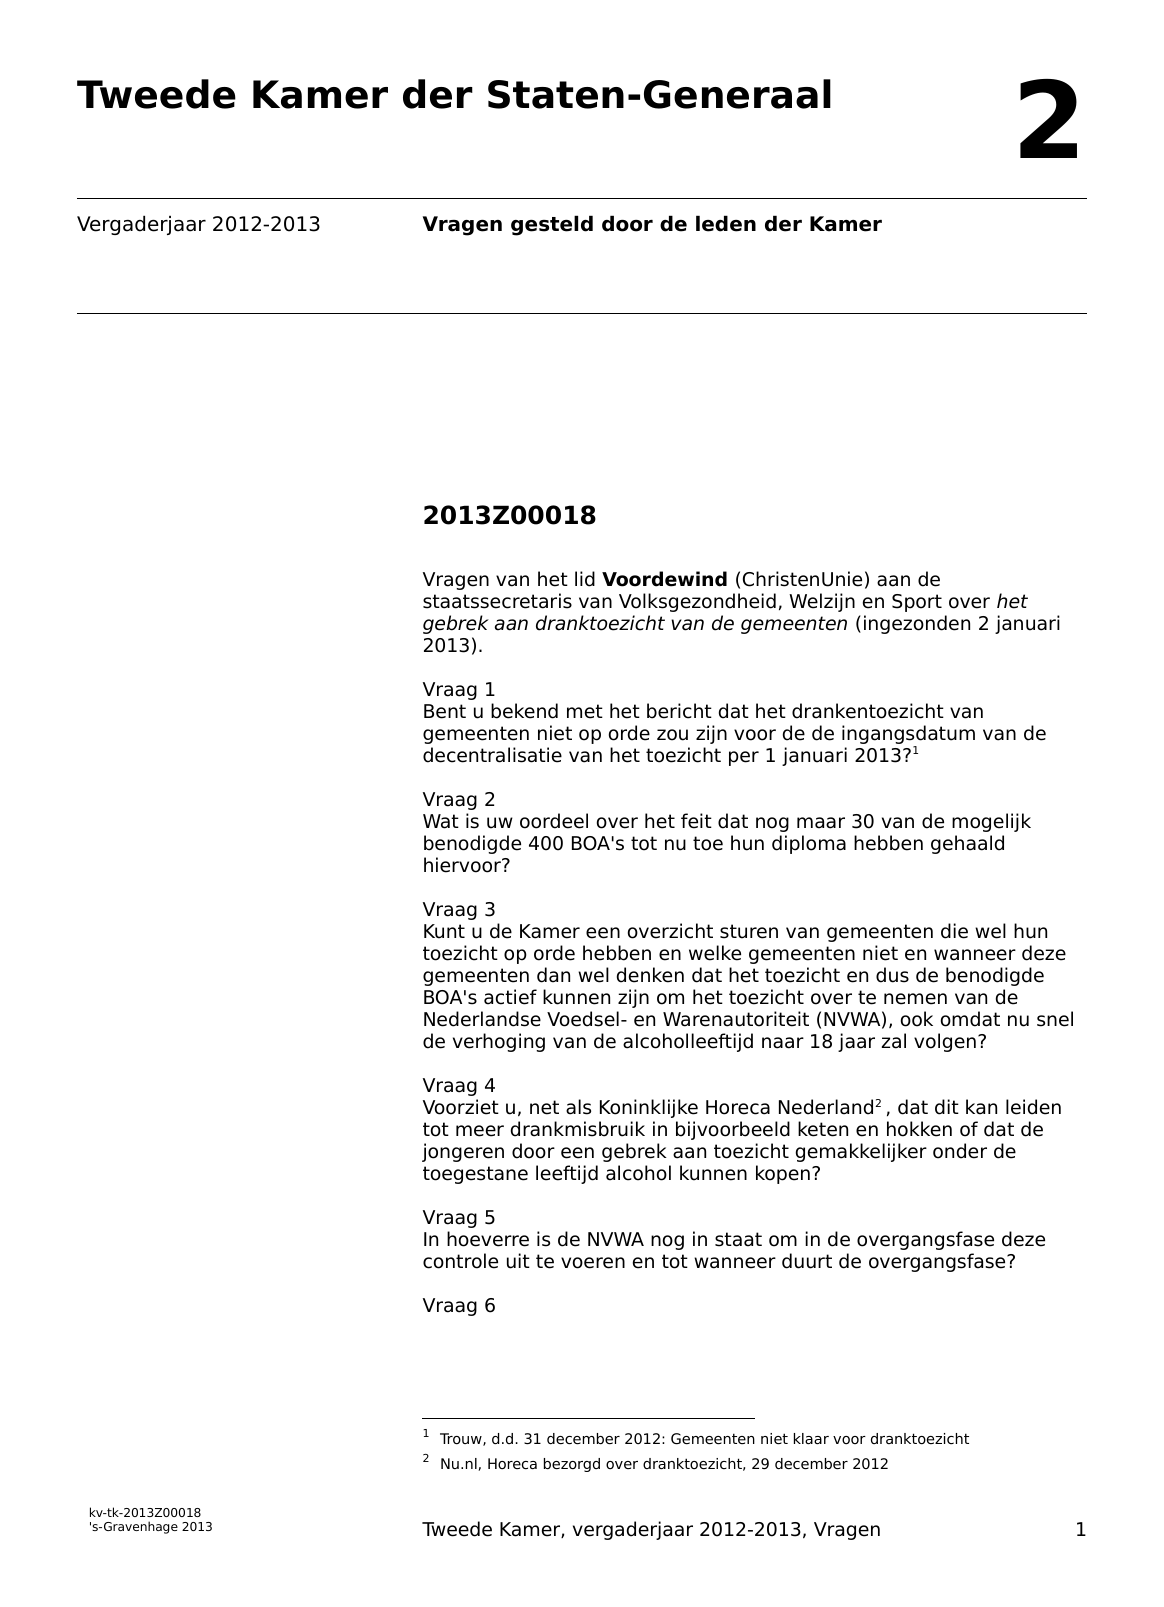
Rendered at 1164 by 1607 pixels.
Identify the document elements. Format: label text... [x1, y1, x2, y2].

text Vraag 6 [422, 1295, 1087, 1317]
text Nu.nl, Horeca bezorgd over dranktoezicht, 29 december 2012 [422, 1452, 1087, 1474]
table_header 2 [886, 59, 1087, 198]
text 2013Z00018 [422, 501, 1087, 531]
text Voorziet u, net als Koninklijke Horeca Nederland, dat dit kan leiden tot meer drankmisbruik in bijvoorbeeld keten en hokken of dat de jongeren door een gebrek aan toezicht gemakkelijker onder de toegestane leeftijd alcohol kunnen kopen? [422, 1097, 1087, 1185]
text Kunt u de Kamer een overzicht sturen van gemeenten die wel hun toezicht op orde hebben en welke gemeenten niet en wanneer deze gemeenten dan wel denken dat het toezicht en dus de benodigde BOA's actief kunnen zijn om het toezicht over te nemen van de Nederlandse Voedsel- en Warenautoriteit (NVWA), ook omdat nu snel de verhoging van de alcoholleeftijd naar 18 jaar zal volgen? [422, 921, 1087, 1053]
text In hoeverre is de NVWA nog in staat om in de overgangsfase deze controle uit te voeren en tot wanneer duurt de overgangsfase? [422, 1229, 1087, 1273]
text Vraag 2 [422, 789, 1087, 811]
text Vragen van het lid Voordewind (ChristenUnie) aan de staatssecretaris van Volksgezondheid, Welzijn en Sport over het gebrek aan dranktoezicht van de gemeenten (ingezonden 2 januari 2013). [422, 569, 1087, 657]
text Trouw, d.d. 31 december 2012: Gemeenten niet klaar voor dranktoezicht [422, 1427, 1087, 1449]
text 's-Gravenhage 2013 [88, 1520, 323, 1534]
text Vraag 5 [422, 1207, 1087, 1229]
text Vraag 4 [422, 1075, 1087, 1097]
text Bent u bekend met het bericht dat het drankentoezicht van gemeenten niet op orde zou zijn voor de de ingangsdatum van de decentralisatie van het toezicht per 1 januari 2013? [422, 701, 1087, 767]
table_cell Vergaderjaar 2012-2013 [77, 199, 422, 313]
text kv-tk-2013Z00018 [88, 1506, 323, 1520]
table_cell Vragen gesteld door de leden der Kamer [422, 199, 1087, 313]
text Vraag 1 [422, 679, 1087, 701]
text Wat is uw oordeel over het feit dat nog maar 30 van de mogelijk benodigde 400 BOA's tot nu toe hun diploma hebben gehaald hiervoor? [422, 811, 1087, 877]
text Vraag 3 [422, 899, 1087, 921]
table_header Tweede Kamer der Staten-Generaal [77, 59, 886, 198]
